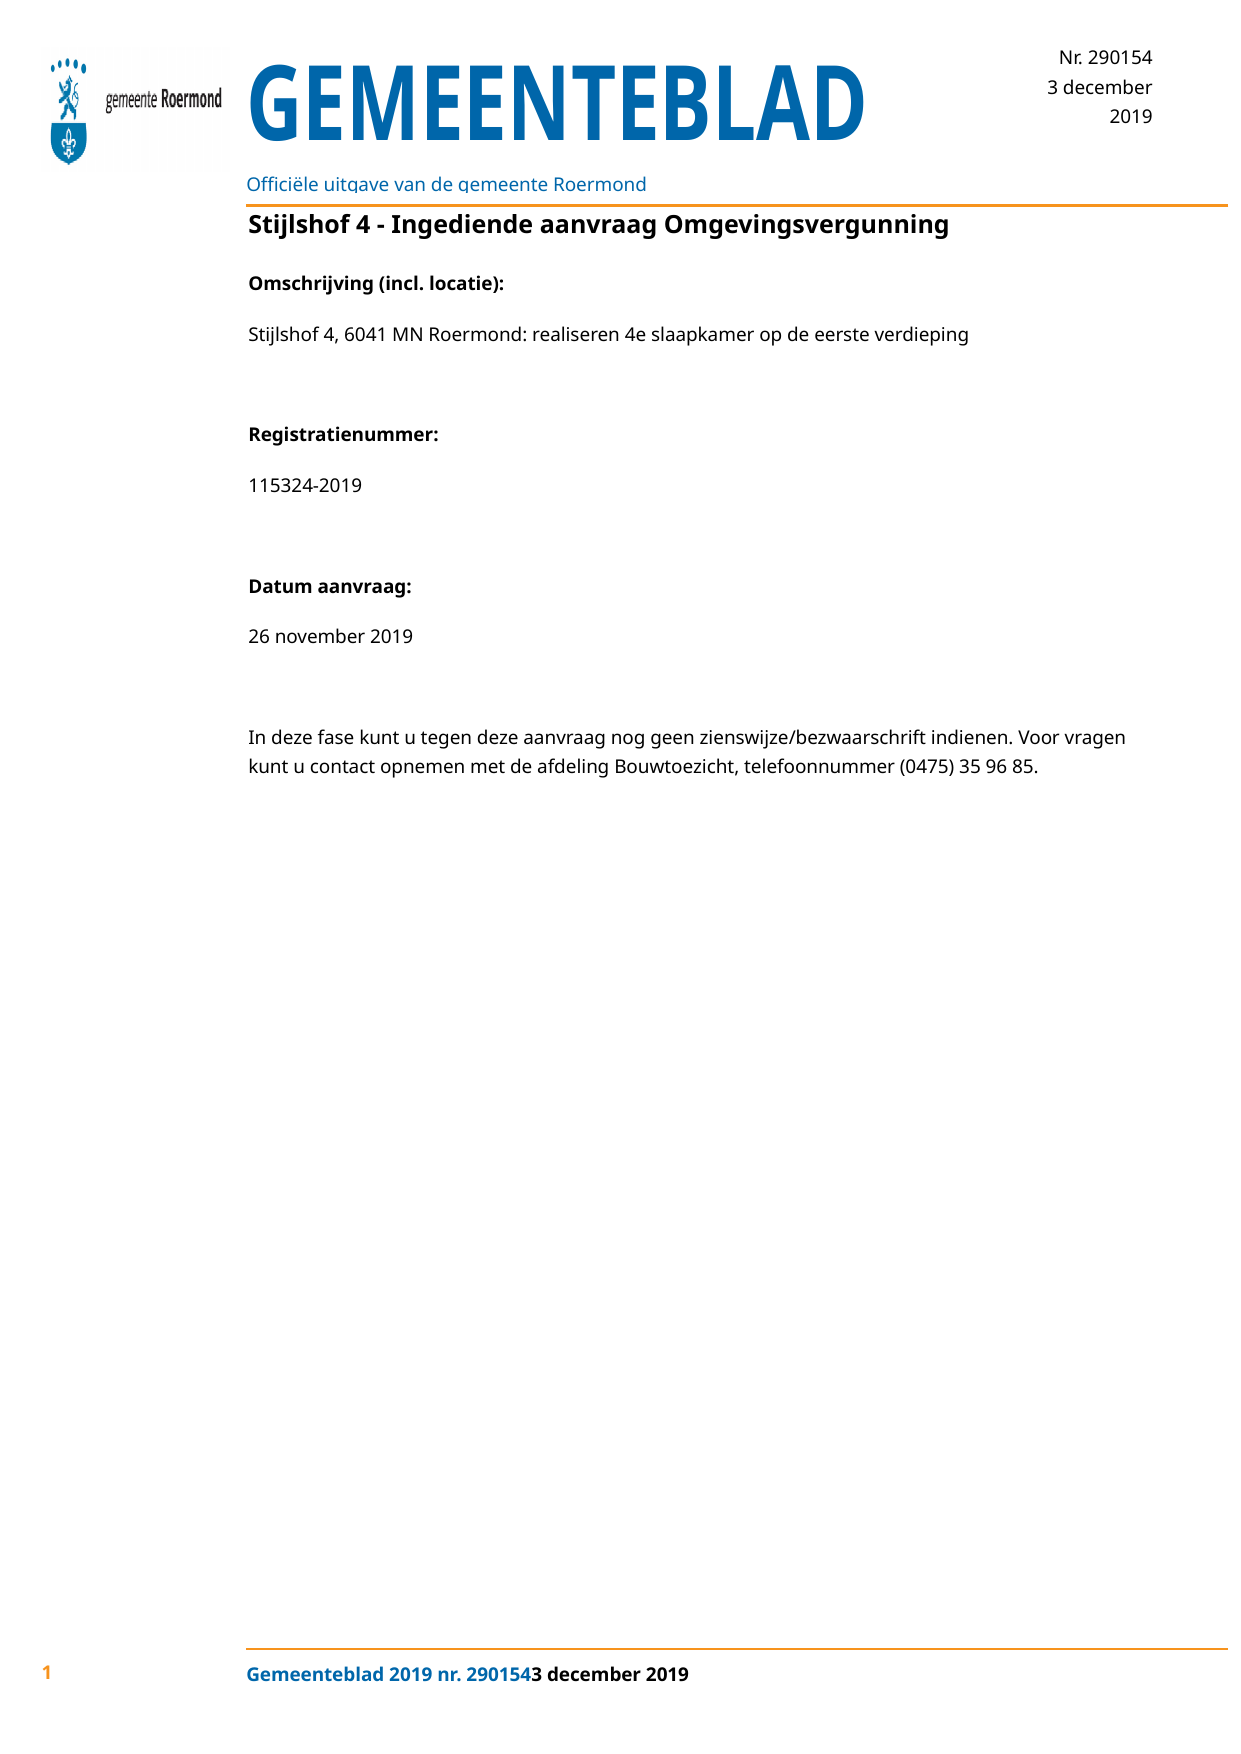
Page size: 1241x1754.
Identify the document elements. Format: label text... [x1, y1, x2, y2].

picture [41, 47, 231, 172]
text Stijlshof 4, 6041 MN Roermond: realiseren 4e slaapkamer op de eerste verdieping [248, 321, 1152, 346]
text Omschrijving (incl. locatie): [248, 270, 1152, 296]
text In deze fase kunt u tegen deze aanvraag nog geen zienswijze/bezwaarschrift indienen. Voor vragen kunt u contact opnemen met de afdeling Bouwtoezicht, telefoonnummer (0475) 35 96 85. [248, 724, 1152, 779]
text Datum aanvraag: [248, 573, 1152, 598]
text Registratienummer: [248, 422, 1152, 447]
text 26 november 2019 [248, 623, 1152, 649]
text 115324-2019 [248, 472, 1152, 498]
text Stijlshof 4 - Ingediende aanvraag Omgevingsvergunning [248, 207, 1152, 241]
